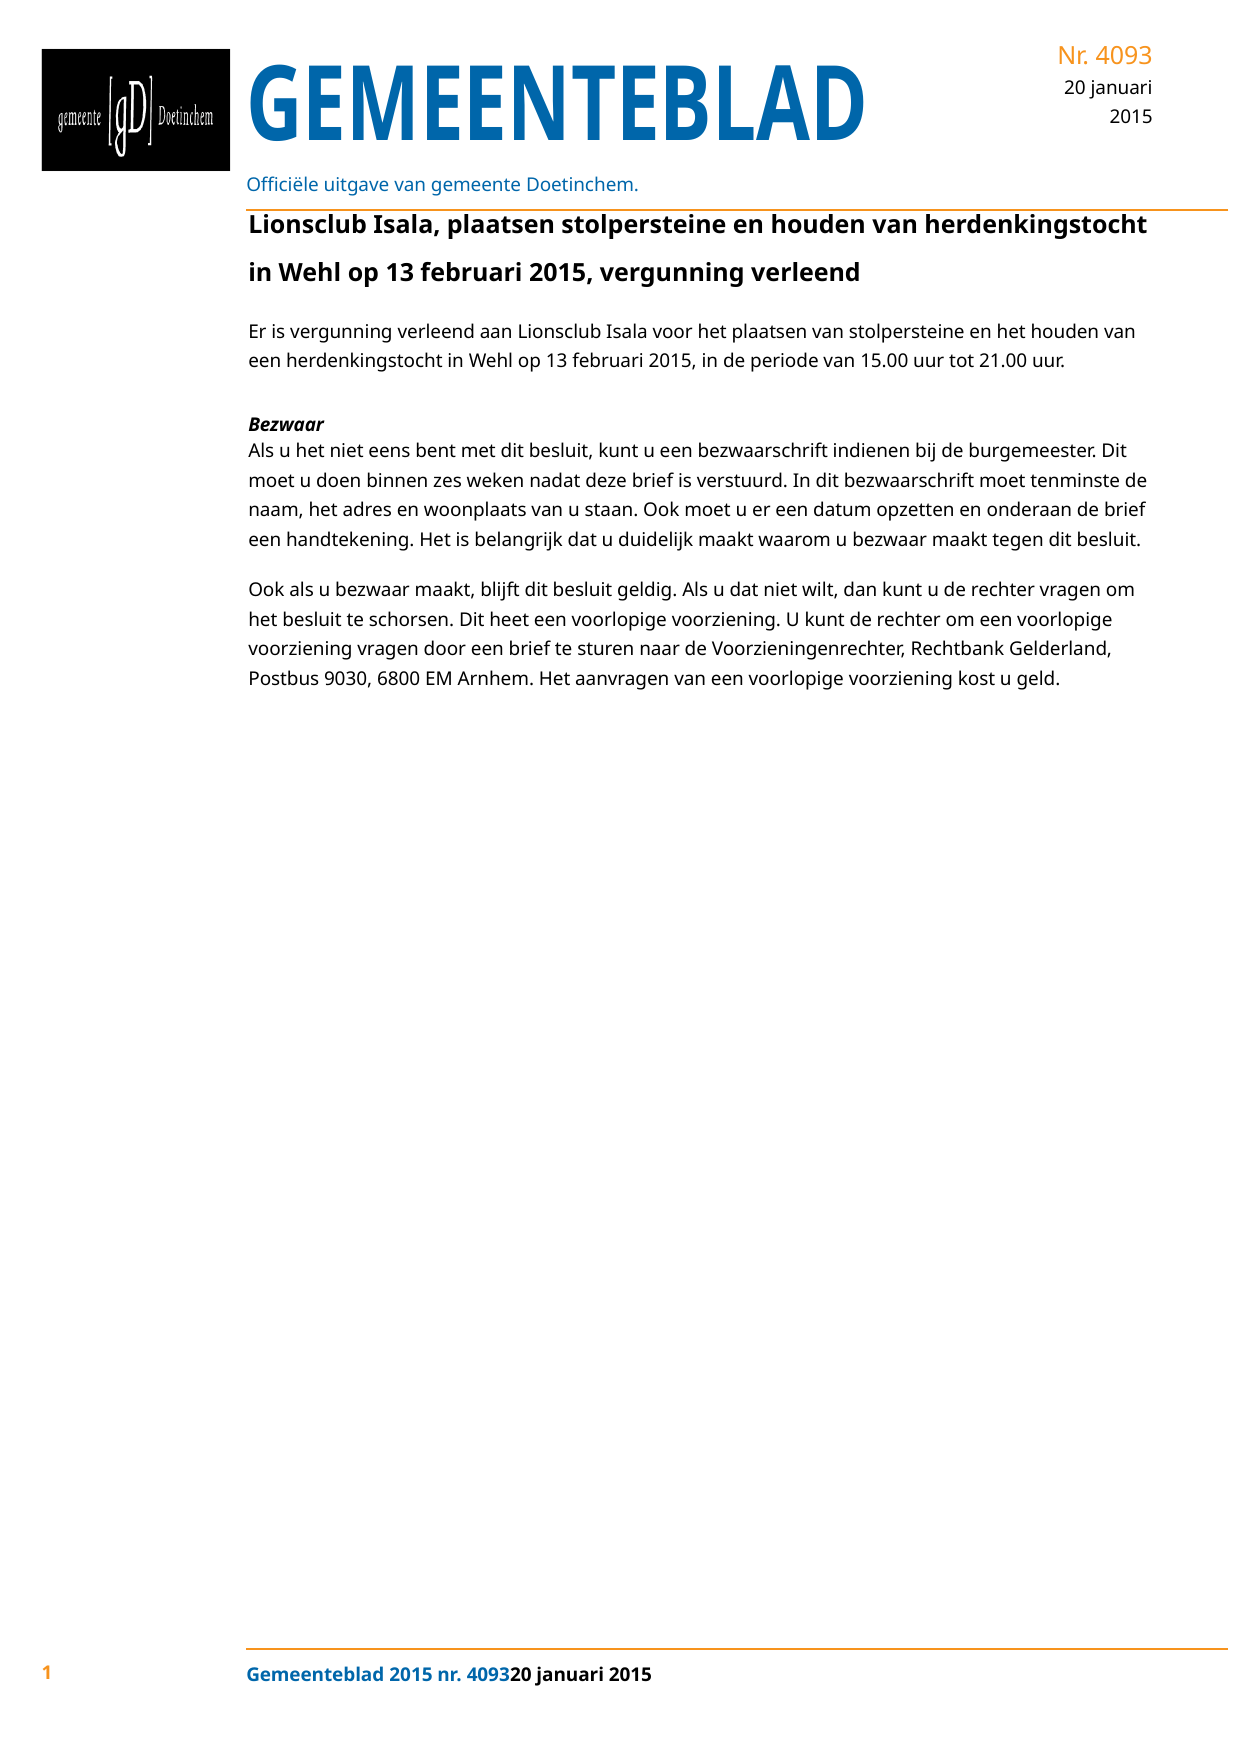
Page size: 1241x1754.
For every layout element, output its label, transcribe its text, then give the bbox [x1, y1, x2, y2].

text Er is vergunning verleend aan Lionsclub Isala voor het plaatsen van stolpersteine en het houden van een herdenkingstocht in Wehl op 13 februari 2015, in de periode van 15.00 uur tot 21.00 uur. [248, 318, 1152, 373]
text Als u het niet eens bent met dit besluit, kunt u een bezwaarschrift indienen bij de burgemeester. Dit moet u doen binnen zes weken nadat deze brief is verstuurd. In dit bezwaarschrift moet tenminste de naam, het adres en woonplaats van u staan. Ook moet u er een datum opzetten en onderaan de brief een handtekening. Het is belangrijk dat u duidelijk maakt waarom u bezwaar maakt tegen dit besluit. [248, 437, 1152, 552]
text Ook als u bezwaar maakt, blijft dit besluit geldig. Als u dat niet wilt, dan kunt u de rechter vragen om het besluit te schorsen. Dit heet een voorlopige voorziening. U kunt de rechter om een voorlopige voorziening vragen door een brief te sturen naar de Voorzieningenrechter, Rechtbank Gelderland, Postbus 9030, 6800 EM Arnhem. Het aanvragen van een voorlopige voorziening kost u geld. [248, 576, 1152, 691]
text Bezwaar [248, 411, 1152, 437]
picture [41, 47, 231, 172]
text Lionsclub Isala, plaatsen stolpersteine en houden van herdenkingstocht in Wehl op 13 februari 2015, vergunning verleend [248, 211, 1152, 288]
